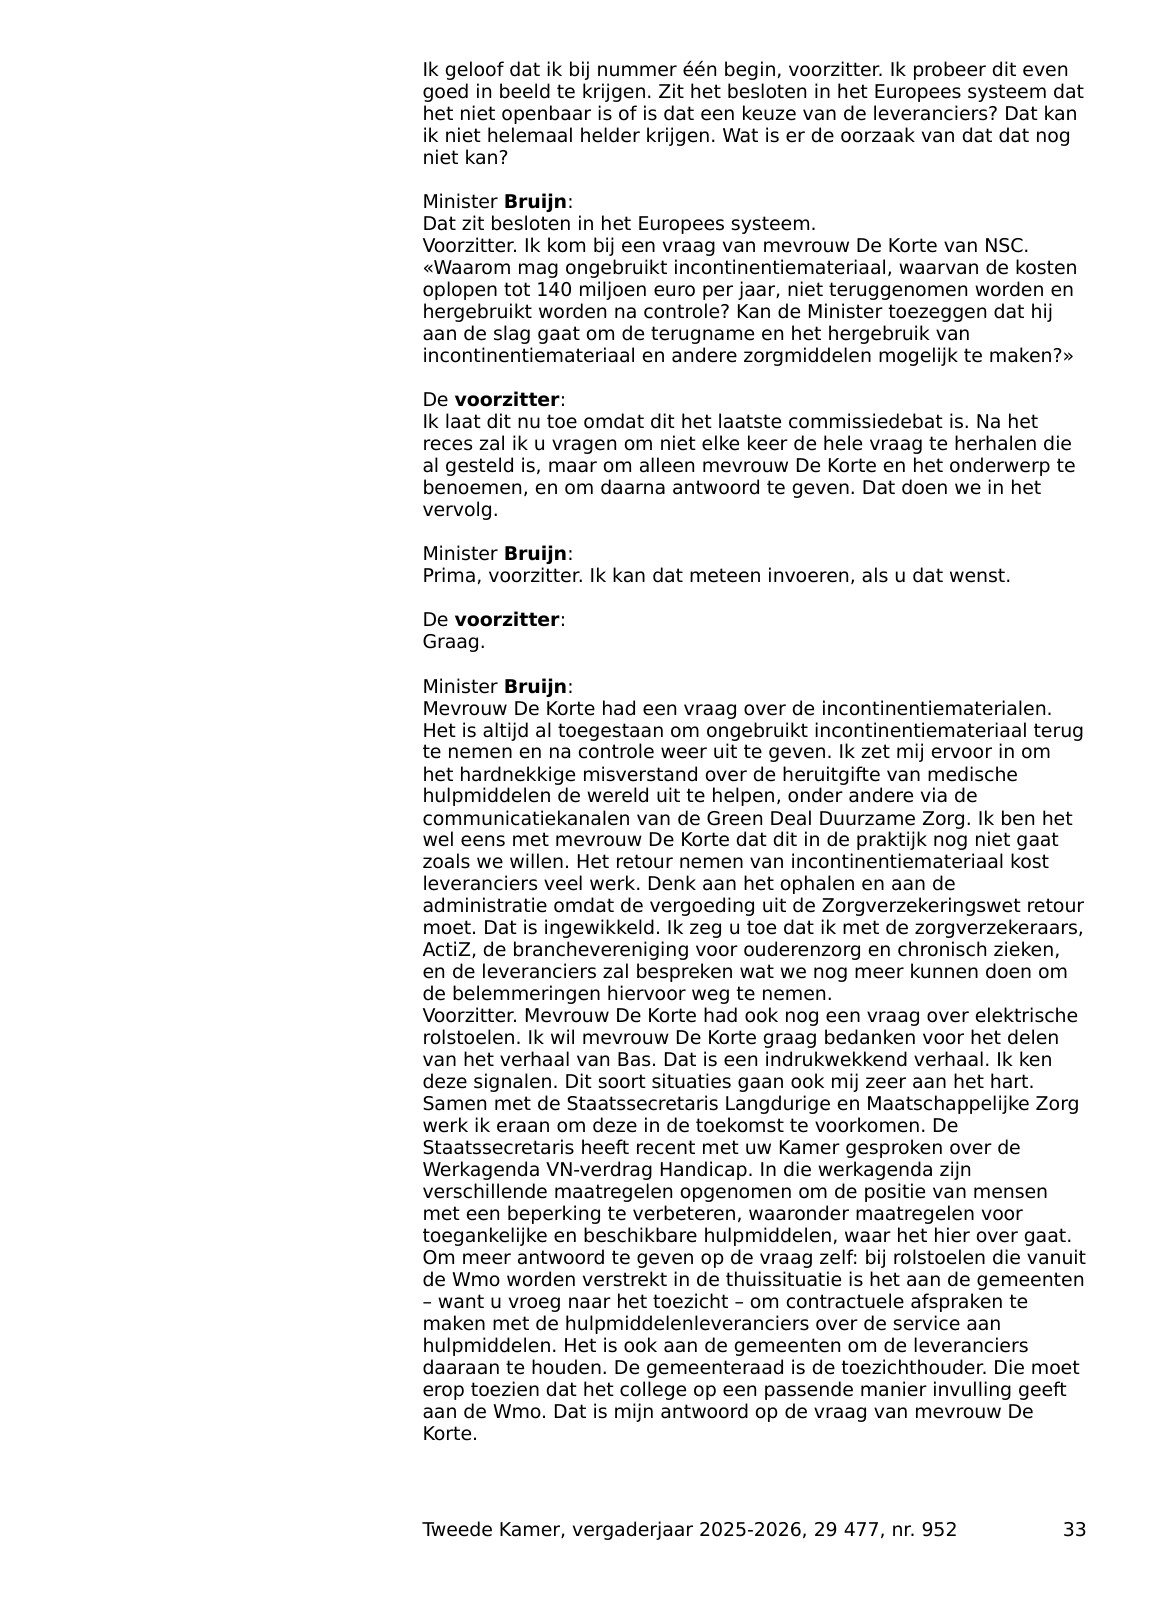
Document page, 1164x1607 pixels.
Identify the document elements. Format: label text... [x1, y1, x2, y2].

text Ik geloof dat ik bij nummer één begin, voorzitter. Ik probeer dit even goed in beeld te krijgen. Zit het besloten in het Europees systeem dat het niet openbaar is of is dat een keuze van de leveranciers? Dat kan ik niet helemaal helder krijgen. Wat is er de oorzaak van dat dat nog niet kan? [422, 59, 1087, 169]
text De voorzitter: [422, 389, 1087, 411]
text Prima, voorzitter. Ik kan dat meteen invoeren, als u dat wenst. [422, 565, 1087, 587]
text Ik laat dit nu toe omdat dit het laatste commissiedebat is. Na het reces zal ik u vragen om niet elke keer de hele vraag te herhalen die al gesteld is, maar om alleen mevrouw De Korte en het onderwerp te benoemen, en om daarna antwoord te geven. Dat doen we in het vervolg. [422, 411, 1087, 521]
text Dat zit besloten in het Europees systeem. [422, 213, 1087, 235]
text Voorzitter. Mevrouw De Korte had ook nog een vraag over elektrische rolstoelen. Ik wil mevrouw De Korte graag bedanken voor het delen van het verhaal van Bas. Dat is een indrukwekkend verhaal. Ik ken deze signalen. Dit soort situaties gaan ook mij zeer aan het hart. Samen met de Staatssecretaris Langdurige en Maatschappelijke Zorg werk ik eraan om deze in de toekomst te voorkomen. De Staatssecretaris heeft recent met uw Kamer gesproken over de Werkagenda VN-verdrag Handicap. In die werkagenda zijn verschillende maatregelen opgenomen om de positie van mensen met een beperking te verbeteren, waaronder maatregelen voor toegankelijke en beschikbare hulpmiddelen, waar het hier over gaat. Om meer antwoord te geven op de vraag zelf: bij rolstoelen die vanuit de Wmo worden verstrekt in de thuissituatie is het aan de gemeenten – want u vroeg naar het toezicht – om contractuele afspraken te maken met de hulpmiddelenleveranciers over de service aan hulpmiddelen. Het is ook aan de gemeenten om de leveranciers daaraan te houden. De gemeenteraad is de toezichthouder. Die moet erop toezien dat het college op een passende manier invulling geeft aan de Wmo. Dat is mijn antwoord op de vraag van mevrouw De Korte. [422, 1005, 1087, 1445]
text Voorzitter. Ik kom bij een vraag van mevrouw De Korte van NSC. «Waarom mag ongebruikt incontinentiemateriaal, waarvan de kosten oplopen tot 140 miljoen euro per jaar, niet teruggenomen worden en hergebruikt worden na controle? Kan de Minister toezeggen dat hij aan de slag gaat om de terugname en het hergebruik van incontinentiemateriaal en andere zorgmiddelen mogelijk te maken?» [422, 235, 1087, 367]
text Minister Bruijn: [422, 676, 1087, 697]
text Minister Bruijn: [422, 543, 1087, 565]
text De voorzitter: [422, 609, 1087, 631]
text Graag. [422, 631, 1087, 653]
text Mevrouw De Korte had een vraag over de incontinentiematerialen. Het is altijd al toegestaan om ongebruikt incontinentiemateriaal terug te nemen en na controle weer uit te geven. Ik zet mij ervoor in om het hardnekkige misverstand over de heruitgifte van medische hulpmiddelen de wereld uit te helpen, onder andere via de communicatiekanalen van de Green Deal Duurzame Zorg. Ik ben het wel eens met mevrouw De Korte dat dit in de praktijk nog niet gaat zoals we willen. Het retour nemen van incontinentiemateriaal kost leveranciers veel werk. Denk aan het ophalen en aan de administratie omdat de vergoeding uit de Zorgverzekeringswet retour moet. Dat is ingewikkeld. Ik zeg u toe dat ik met de zorgverzekeraars, ActiZ, de branchevereniging voor ouderenzorg en chronisch zieken, en de leveranciers zal bespreken wat we nog meer kunnen doen om de belemmeringen hiervoor weg te nemen. [422, 697, 1087, 1005]
text Minister Bruijn: [422, 191, 1087, 213]
